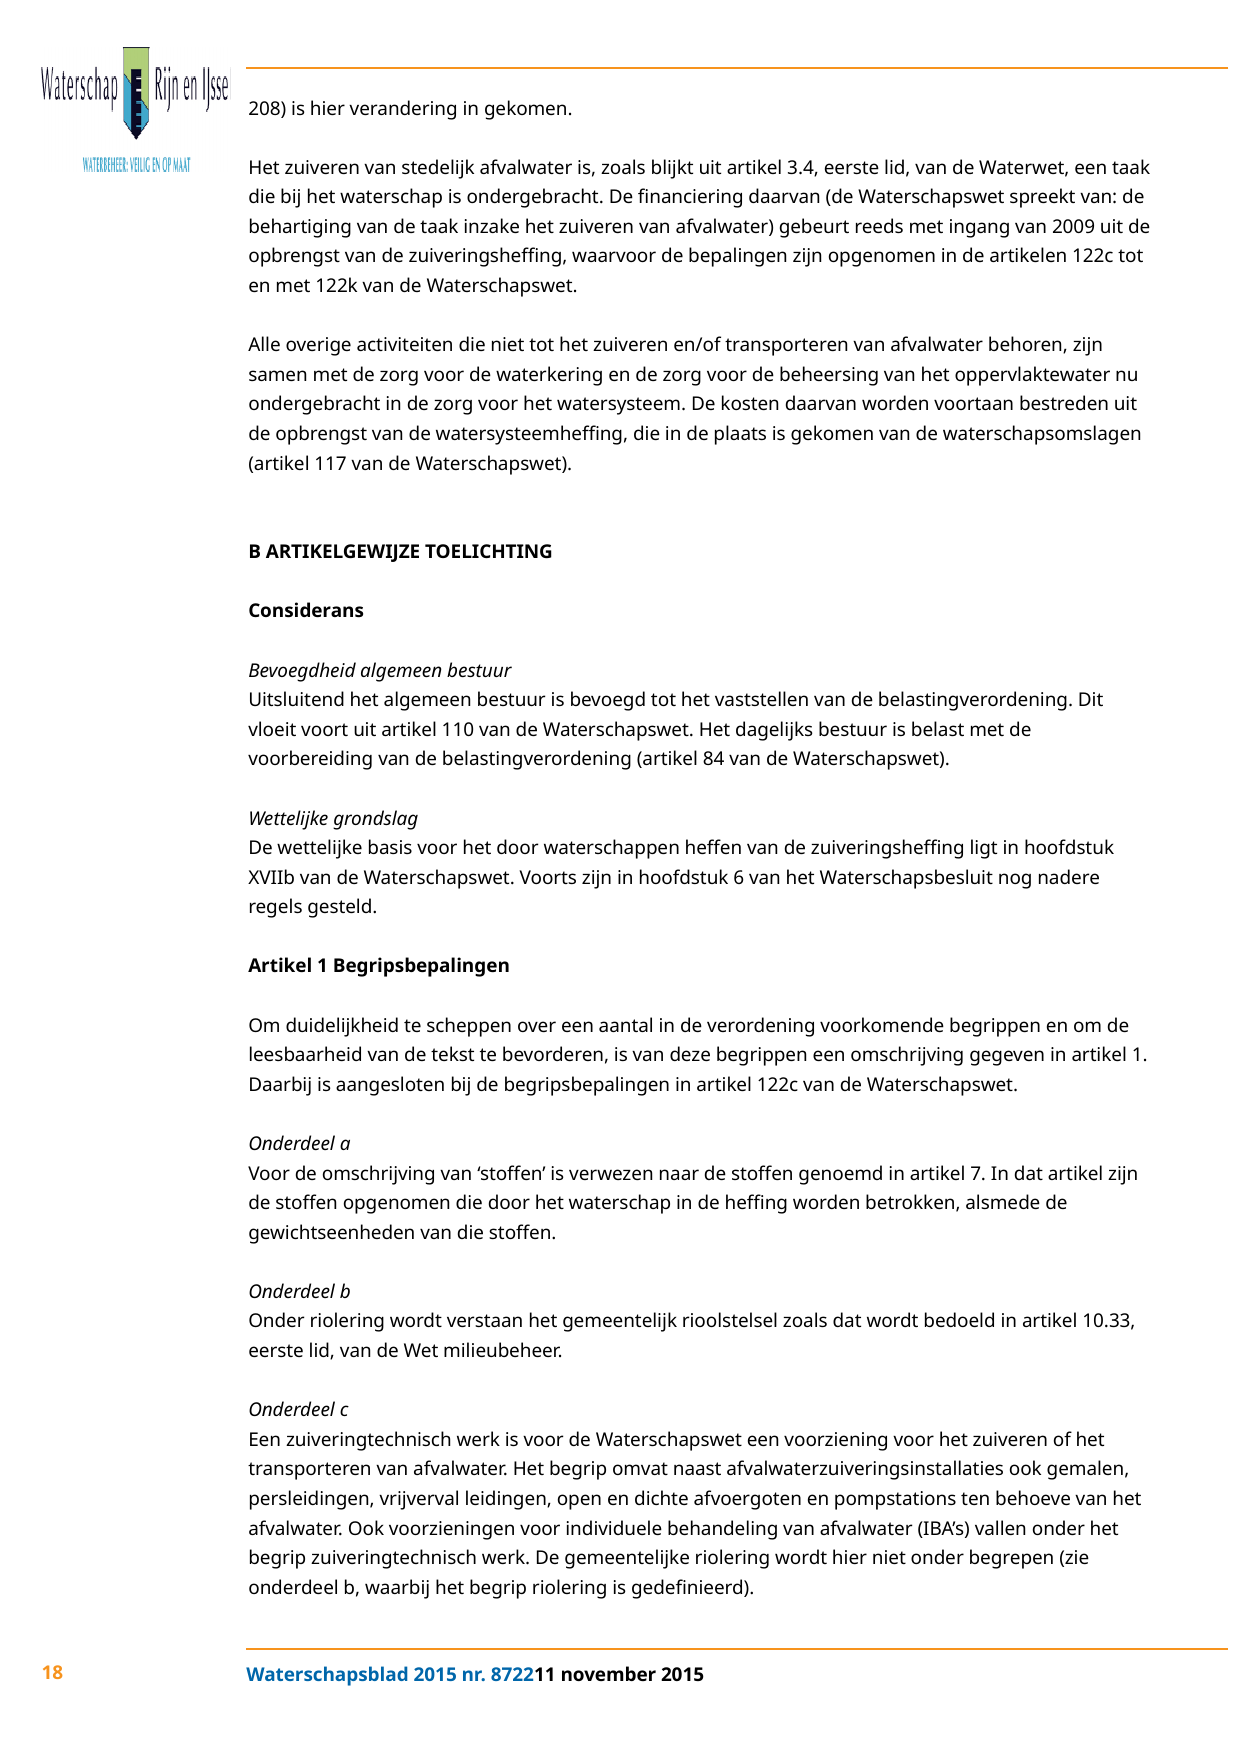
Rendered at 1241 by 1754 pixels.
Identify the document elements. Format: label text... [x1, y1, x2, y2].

text Wettelijke grondslag [248, 805, 1152, 831]
text Onder riolering wordt verstaan het gemeentelijk rioolstelsel zoals dat wordt bedoeld in artikel 10.33, eerste lid, van de Wet milieubeheer. [248, 1308, 1152, 1363]
text B ARTIKELGEWIJZE TOELICHTING [248, 538, 1152, 564]
text Considerans [248, 598, 1152, 623]
text Voor de omschrijving van ‘stoffen’ is verwezen naar de stoffen genoemd in artikel 7. In dat artikel zijn de stoffen opgenomen die door het waterschap in de heffing worden betrokken, alsmede de gewichtseenheden van die stoffen. [248, 1160, 1152, 1245]
text De wettelijke basis voor het door waterschappen heffen van de zuiveringsheffing ligt in hoofdstuk XVIIb van de Waterschapswet. Voorts zijn in hoofdstuk 6 van het Waterschapsbesluit nog nadere regels gesteld. [248, 834, 1152, 919]
text Een zuiveringtechnisch werk is voor de Waterschapswet een voorziening voor het zuiveren of het transporteren van afvalwater. Het begrip omvat naast afvalwaterzuiveringsinstallaties ook gemalen, persleidingen, vrijverval leidingen, open en dichte afvoergoten en pompstations ten behoeve van het afvalwater. Ook voorzieningen voor individuele behandeling van afvalwater (IBA’s) vallen onder het begrip zuiveringtechnisch werk. De gemeentelijke riolering wordt hier niet onder begrepen (zie onderdeel b, waarbij het begrip riolering is gedefinieerd). [248, 1426, 1152, 1600]
text Uitsluitend het algemeen bestuur is bevoegd tot het vaststellen van de belastingverordening. Dit vloeit voort uit artikel 110 van de Waterschapswet. Het dagelijks bestuur is belast met de voorbereiding van de belastingverordening (artikel 84 van de Waterschapswet). [248, 686, 1152, 771]
text Onderdeel a [248, 1130, 1152, 1156]
text Artikel 1 Begripsbepalingen [248, 953, 1152, 978]
text Onderdeel b [248, 1278, 1152, 1304]
picture [41, 47, 231, 172]
text Bevoegdheid algemeen bestuur [248, 657, 1152, 683]
text Alle overige activiteiten die niet tot het zuiveren en/of transporteren van afvalwater behoren, zijn samen met de zorg voor de waterkering en de zorg voor de beheersing van het oppervlaktewater nu ondergebracht in de zorg voor het watersysteem. De kosten daarvan worden voortaan bestreden uit de opbrengst van de watersysteemheffing, die in de plaats is gekomen van de waterschapsomslagen (artikel 117 van de Waterschapswet). [248, 331, 1152, 476]
text Om duidelijkheid te scheppen over een aantal in de verordening voorkomende begrippen en om de leesbaarheid van de tekst te bevorderen, is van deze begrippen een omschrijving gegeven in artikel 1. Daarbij is aangesloten bij de begripsbepalingen in artikel 122c van de Waterschapswet. [248, 1012, 1152, 1097]
text Onderdeel c [248, 1396, 1152, 1422]
text 208) is hier verandering in gekomen. [248, 95, 1152, 121]
text Het zuiveren van stedelijk afvalwater is, zoals blijkt uit artikel 3.4, eerste lid, van de Waterwet, een taak die bij het waterschap is ondergebracht. De financiering daarvan (de Waterschapswet spreekt van: de behartiging van de taak inzake het zuiveren van afvalwater) gebeurt reeds met ingang van 2009 uit de opbrengst van de zuiveringsheffing, waarvoor de bepalingen zijn opgenomen in de artikelen 122c tot en met 122k van de Waterschapswet. [248, 154, 1152, 298]
